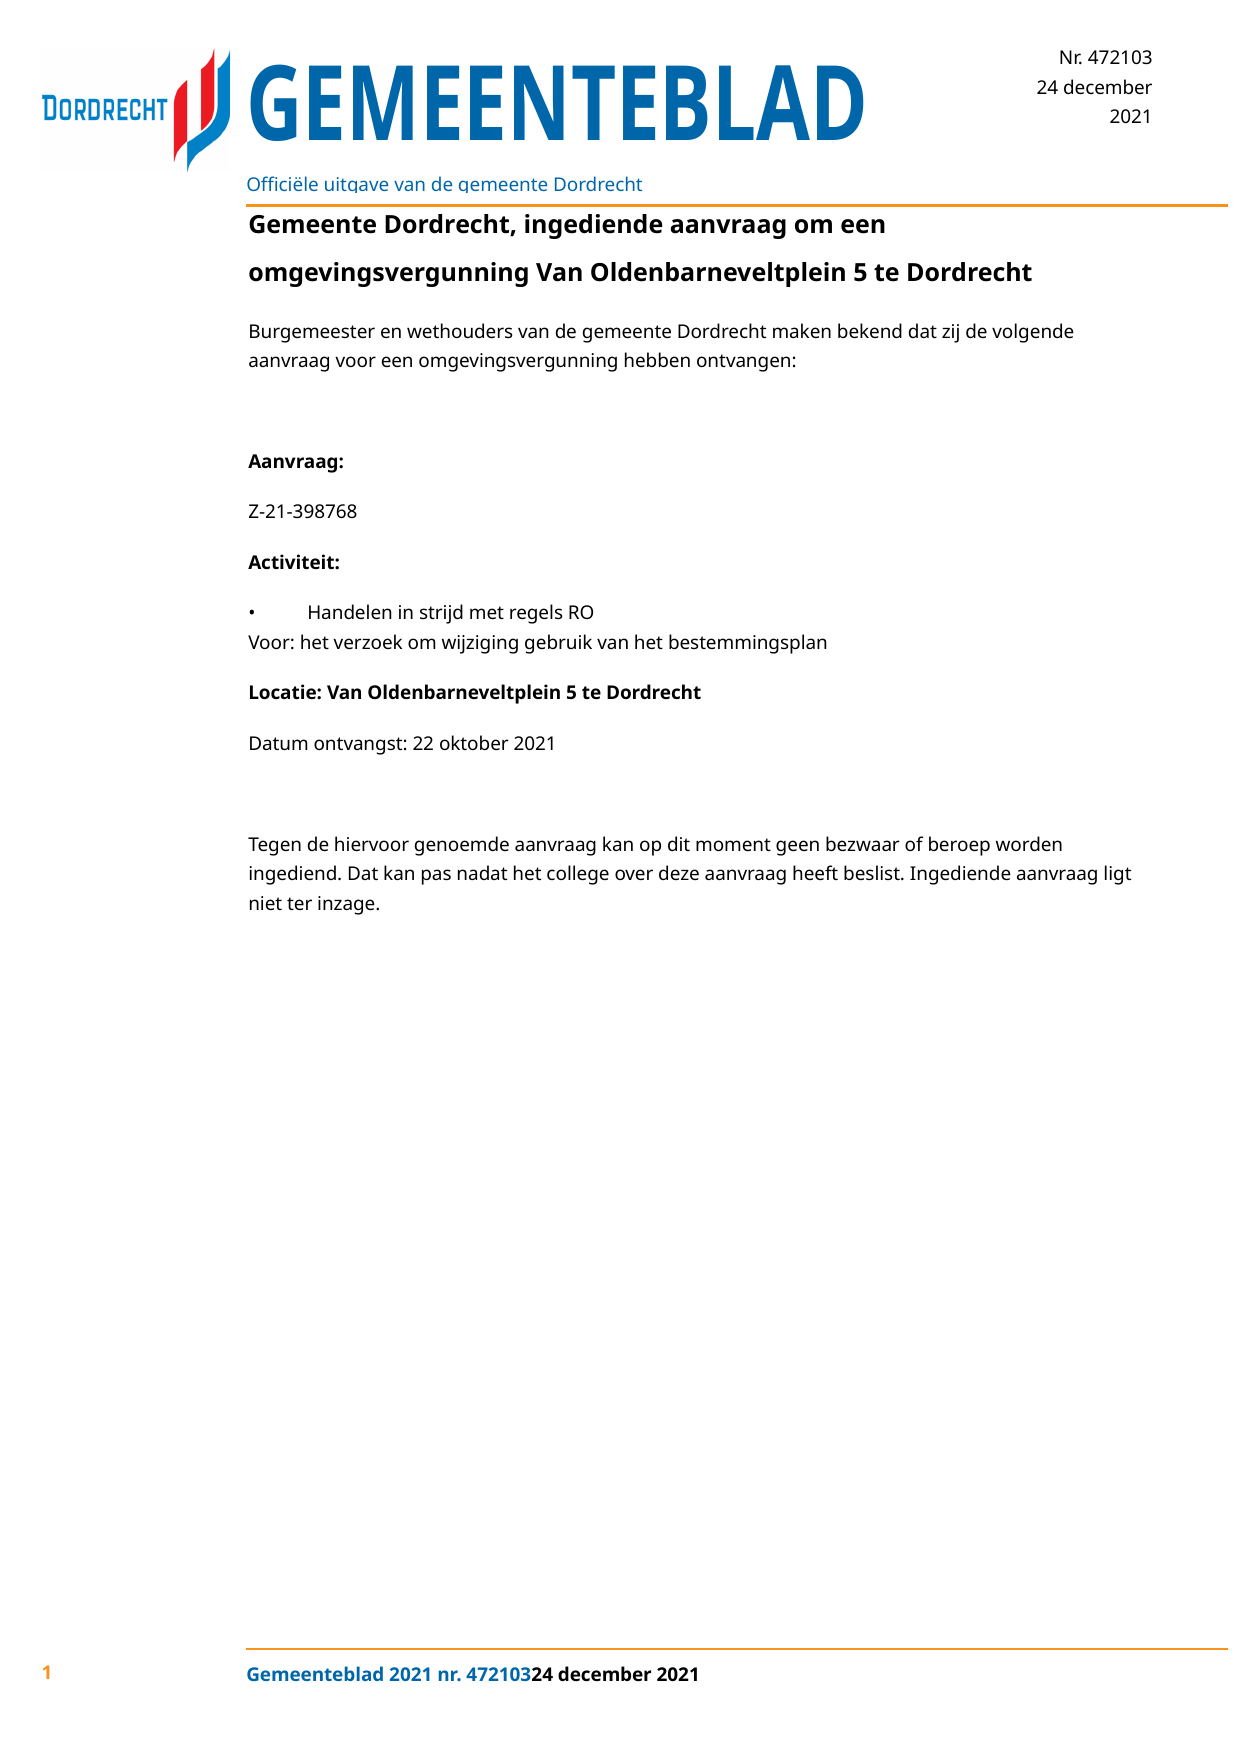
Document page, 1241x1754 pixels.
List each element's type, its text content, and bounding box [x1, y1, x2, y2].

list Handelen in strijd met regels RO [248, 599, 1152, 625]
text Voor: het verzoek om wijziging gebruik van het bestemmingsplan [248, 629, 1152, 655]
picture [41, 47, 231, 172]
text Gemeente Dordrecht, ingediende aanvraag om een omgevingsvergunning Van Oldenbarneveltplein 5 te Dordrecht [248, 207, 1152, 288]
text Datum ontvangst: 22 oktober 2021 [248, 730, 1152, 756]
text Locatie: Van Oldenbarneveltplein 5 te Dordrecht [248, 679, 1152, 705]
text Z-21-398768 [248, 499, 1152, 524]
text Burgemeester en wethouders van de gemeente Dordrecht maken bekend dat zij de volgende aanvraag voor een omgevingsvergunning hebben ontvangen: [248, 318, 1152, 373]
text Aanvraag: [248, 448, 1152, 474]
text Tegen de hiervoor genoemde aanvraag kan op dit moment geen bezwaar of beroep worden ingediend. Dat kan pas nadat het college over deze aanvraag heeft beslist. Ingediende aanvraag ligt niet ter inzage. [248, 831, 1152, 916]
text Activiteit: [248, 549, 1152, 575]
